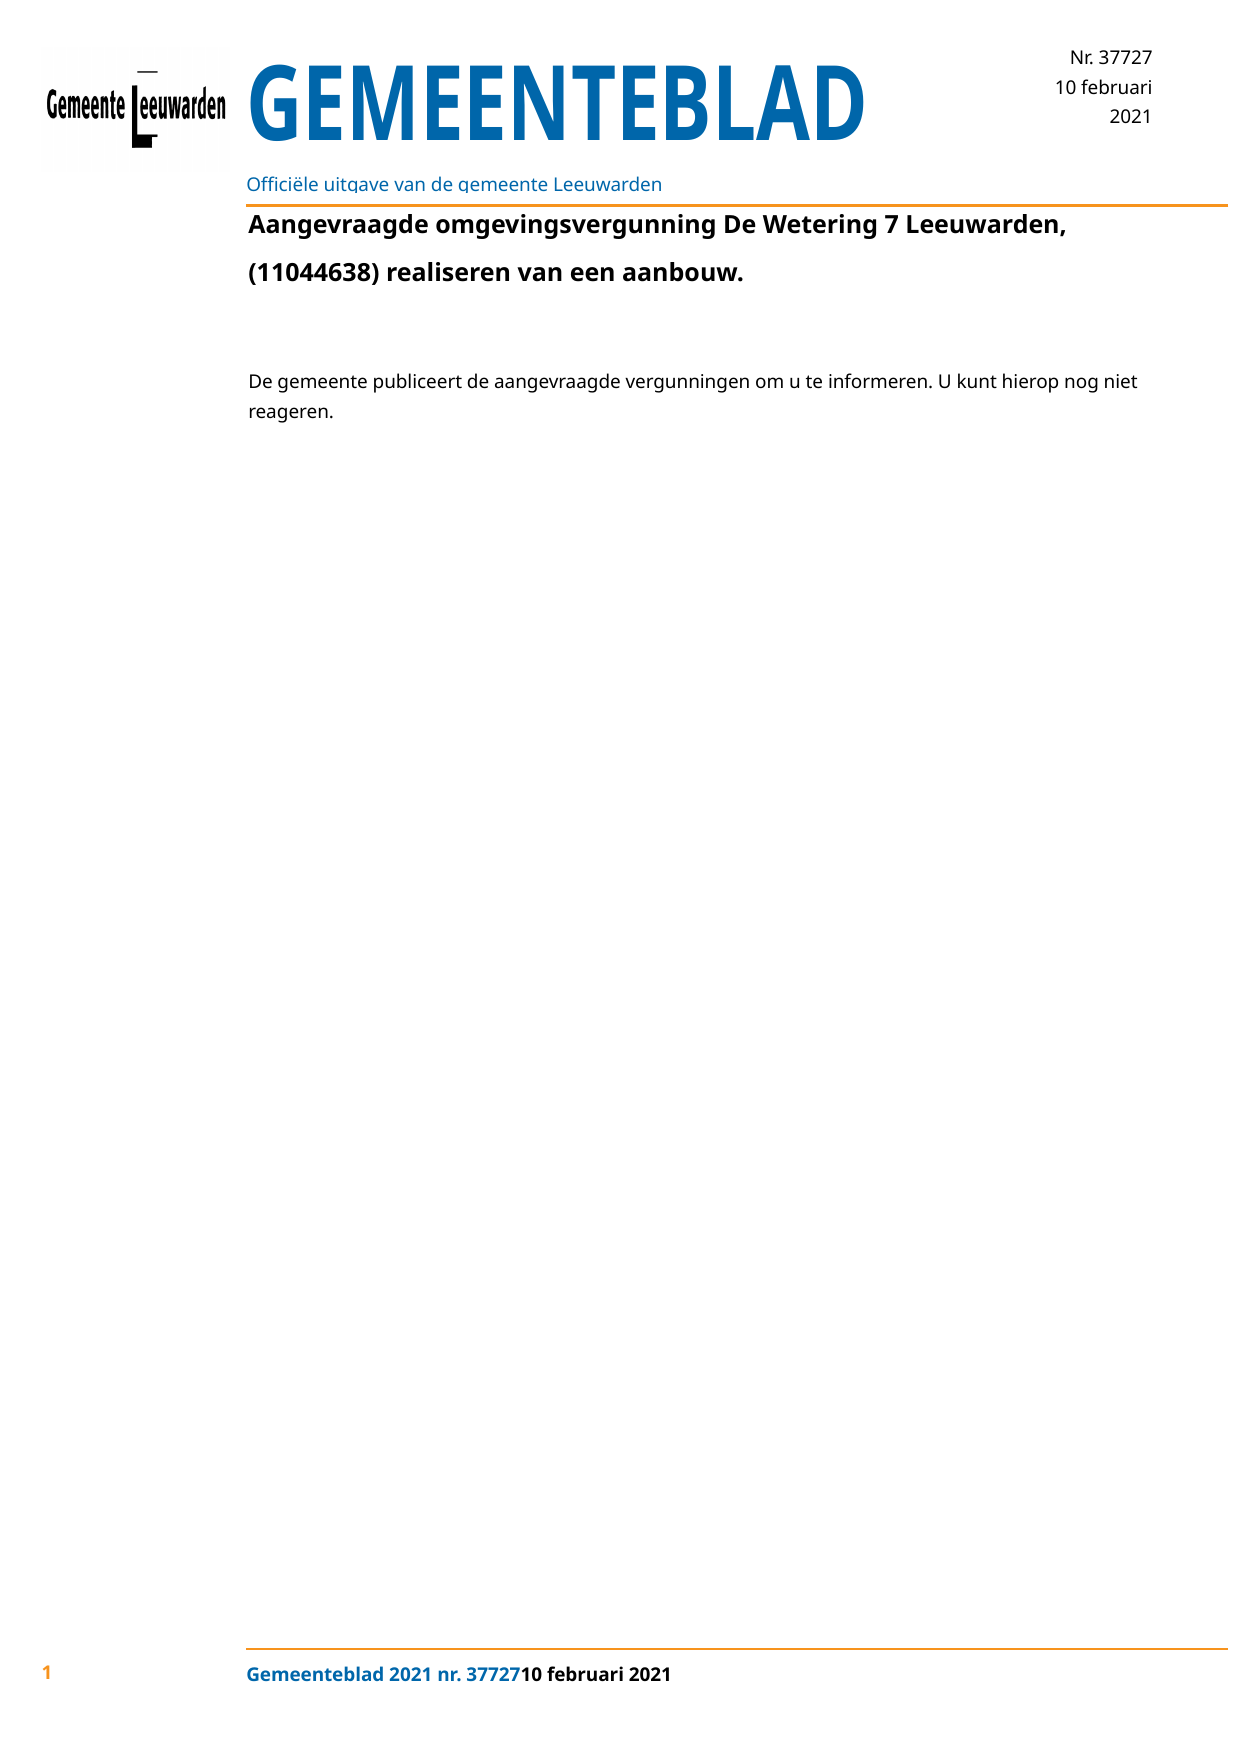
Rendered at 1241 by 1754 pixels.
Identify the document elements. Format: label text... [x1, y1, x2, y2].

picture [41, 47, 231, 172]
text Aangevraagde omgevingsvergunning De Wetering 7 Leeuwarden, (11044638) realiseren van een aanbouw. [248, 207, 1152, 288]
text De gemeente publiceert de aangevraagde vergunningen om u te informeren. U kunt hierop nog niet reageren. [248, 368, 1152, 424]
